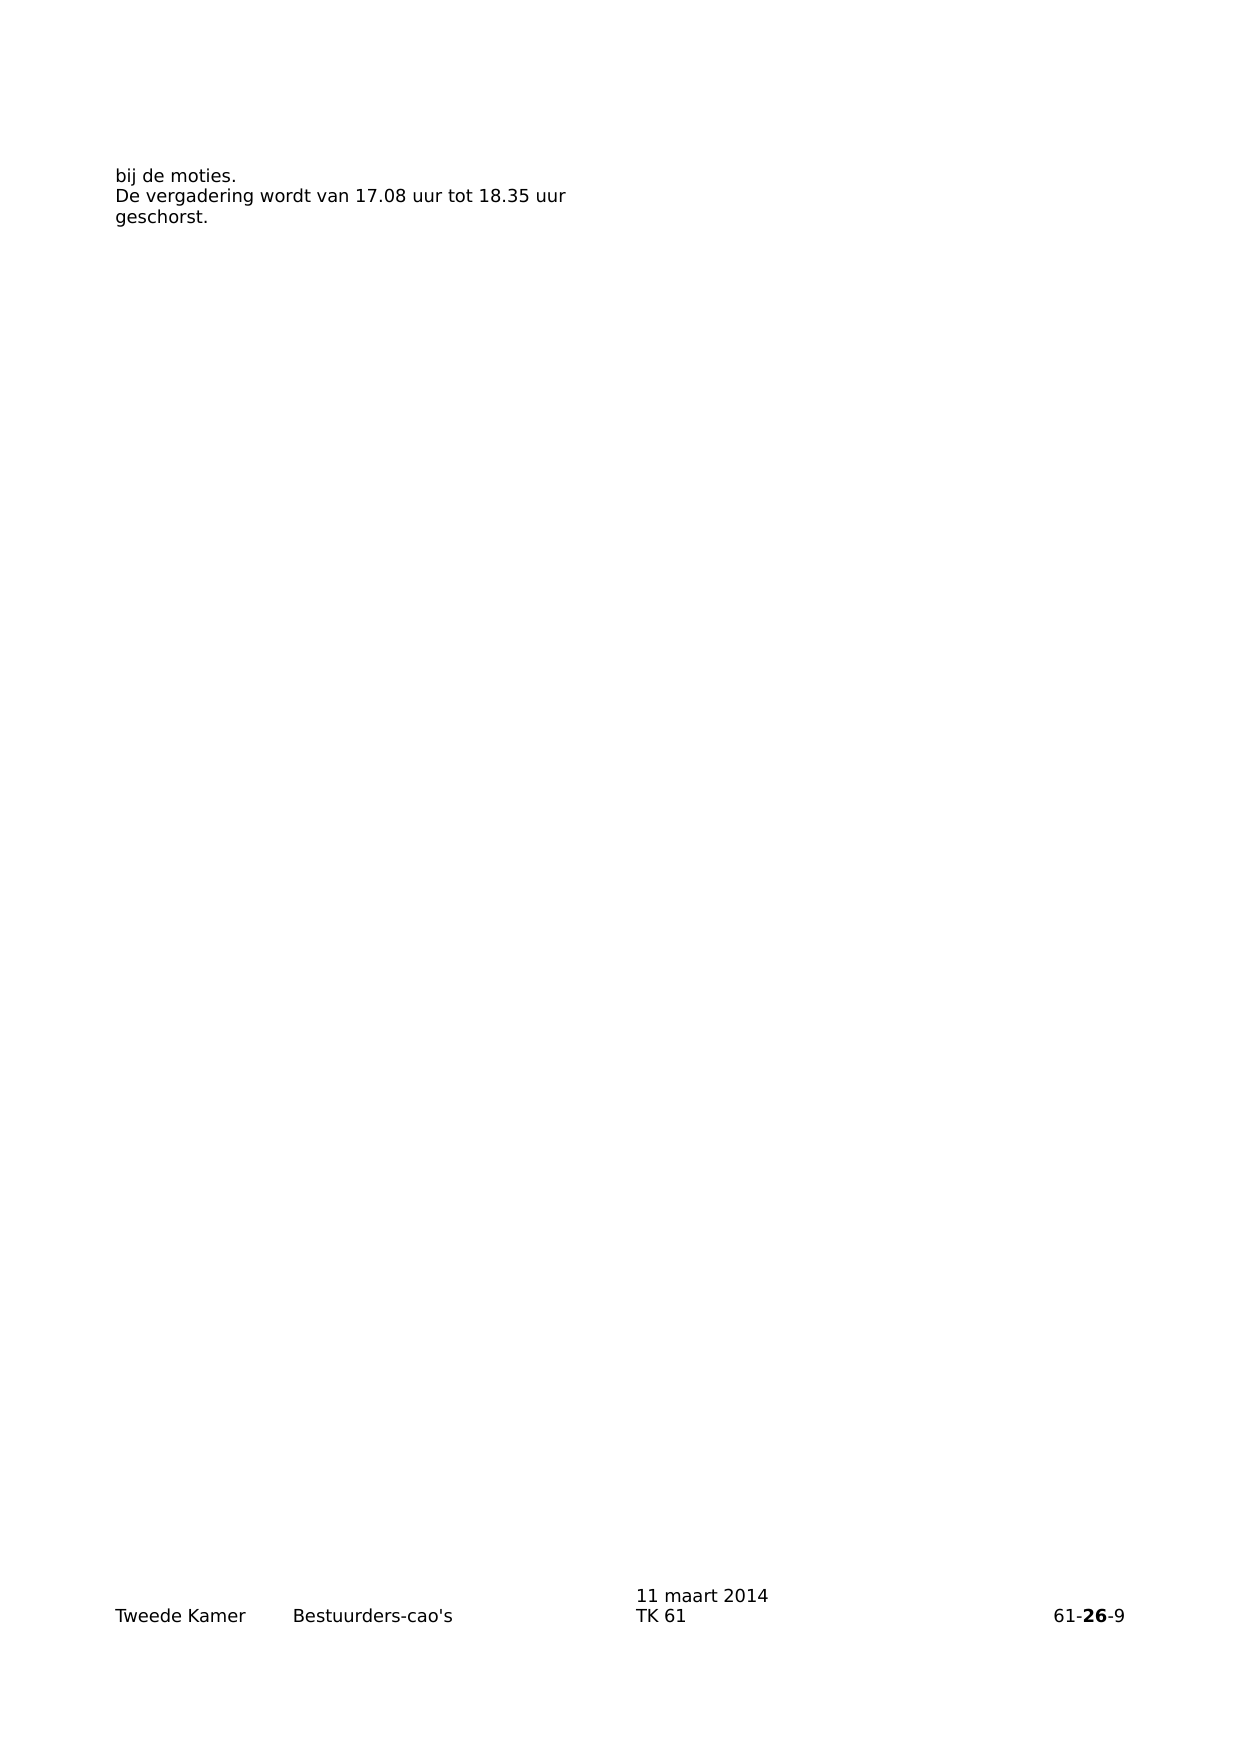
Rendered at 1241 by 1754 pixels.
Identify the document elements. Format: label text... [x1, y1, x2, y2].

text De vergadering wordt van 17.08 uur tot 18.35 uur geschorst. [115, 186, 605, 228]
text bij de moties. [115, 165, 605, 186]
